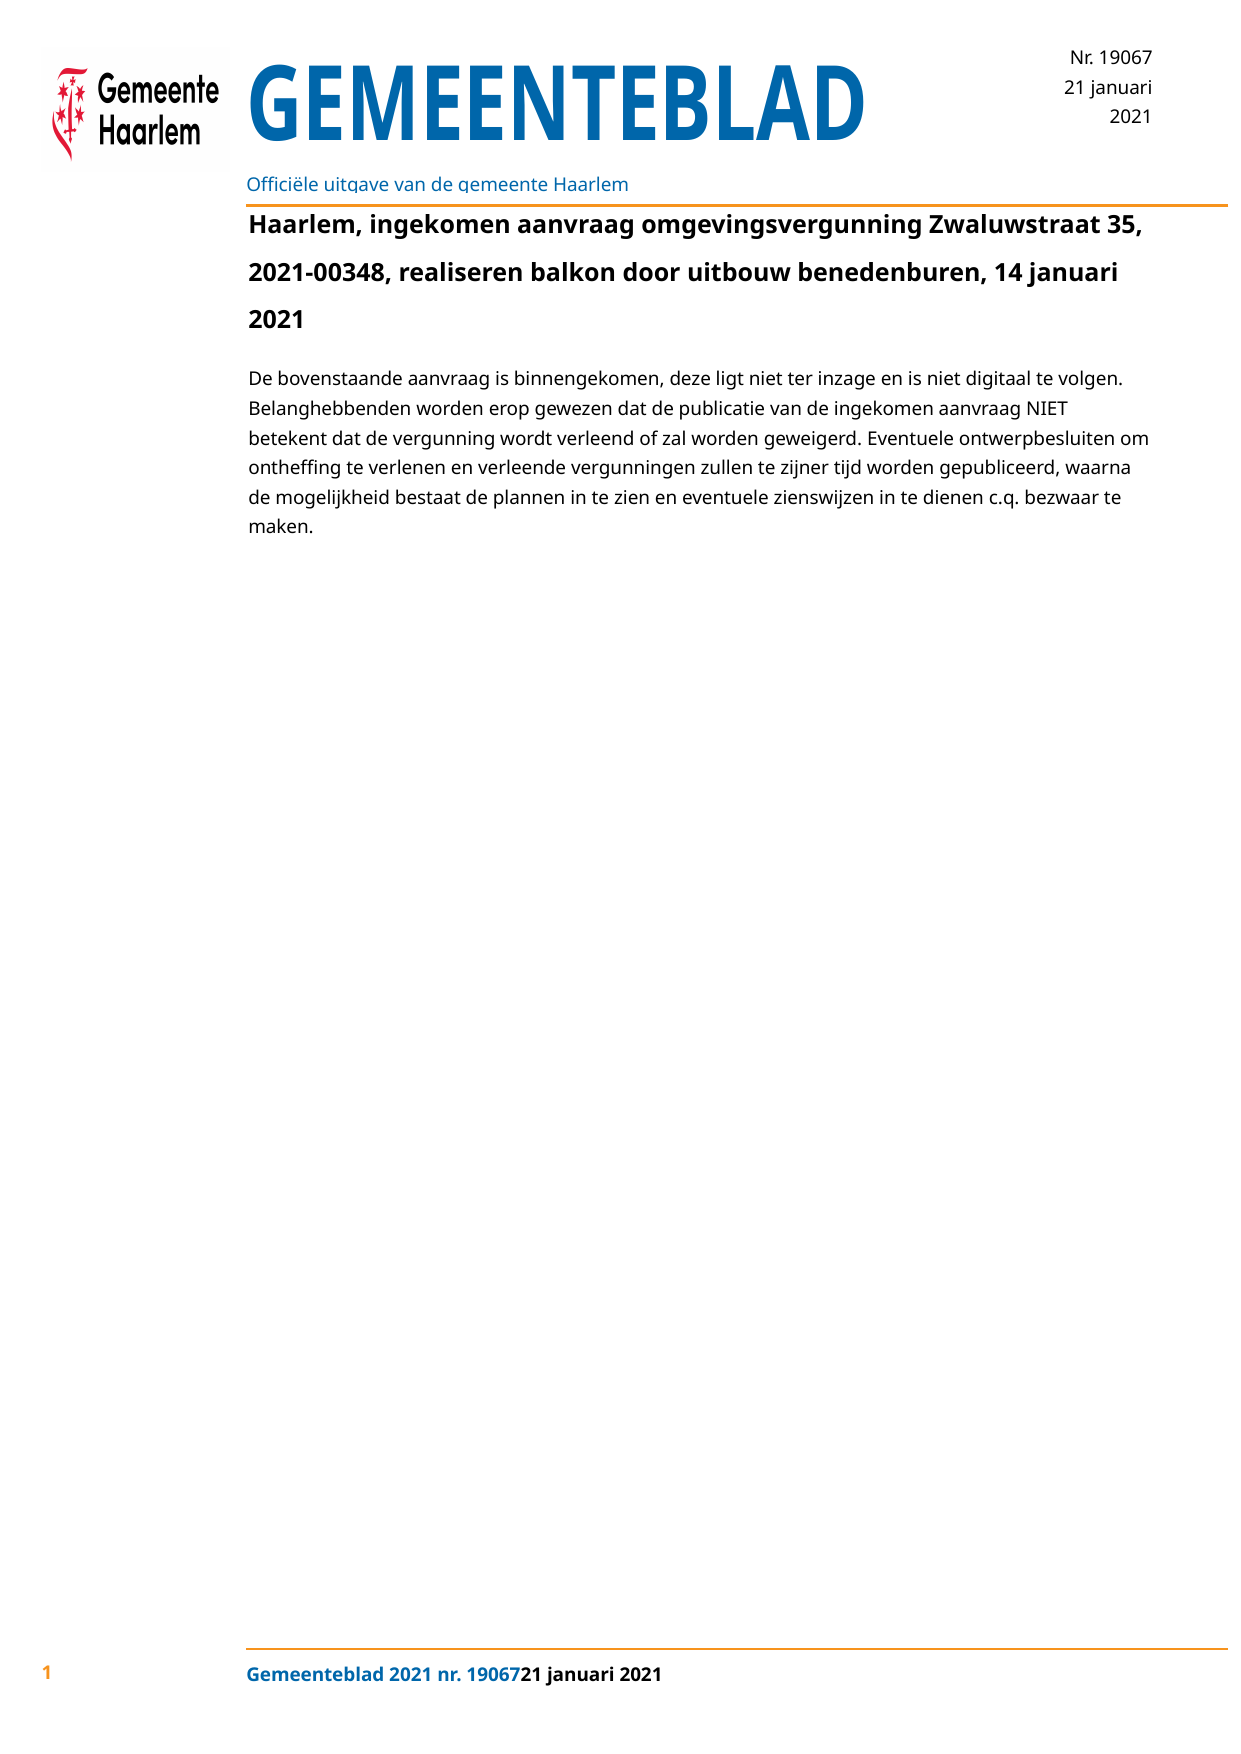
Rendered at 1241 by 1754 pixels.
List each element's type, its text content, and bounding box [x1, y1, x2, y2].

text De bovenstaande aanvraag is binnengekomen, deze ligt niet ter inzage en is niet digitaal te volgen. Belanghebbenden worden erop gewezen dat de publicatie van de ingekomen aanvraag NIET betekent dat de vergunning wordt verleend of zal worden geweigerd. Eventuele ontwerpbesluiten om ontheffing te verlenen en verleende vergunningen zullen te zijner tijd worden gepubliceerd, waarna de mogelijkheid bestaat de plannen in te zien en eventuele zienswijzen in te dienen c.q. bezwaar te maken. [248, 366, 1152, 539]
text Haarlem, ingekomen aanvraag omgevingsvergunning Zwaluwstraat 35, 2021-00348, realiseren balkon door uitbouw benedenburen, 14 januari 2021 [248, 207, 1152, 336]
picture [41, 47, 231, 172]
